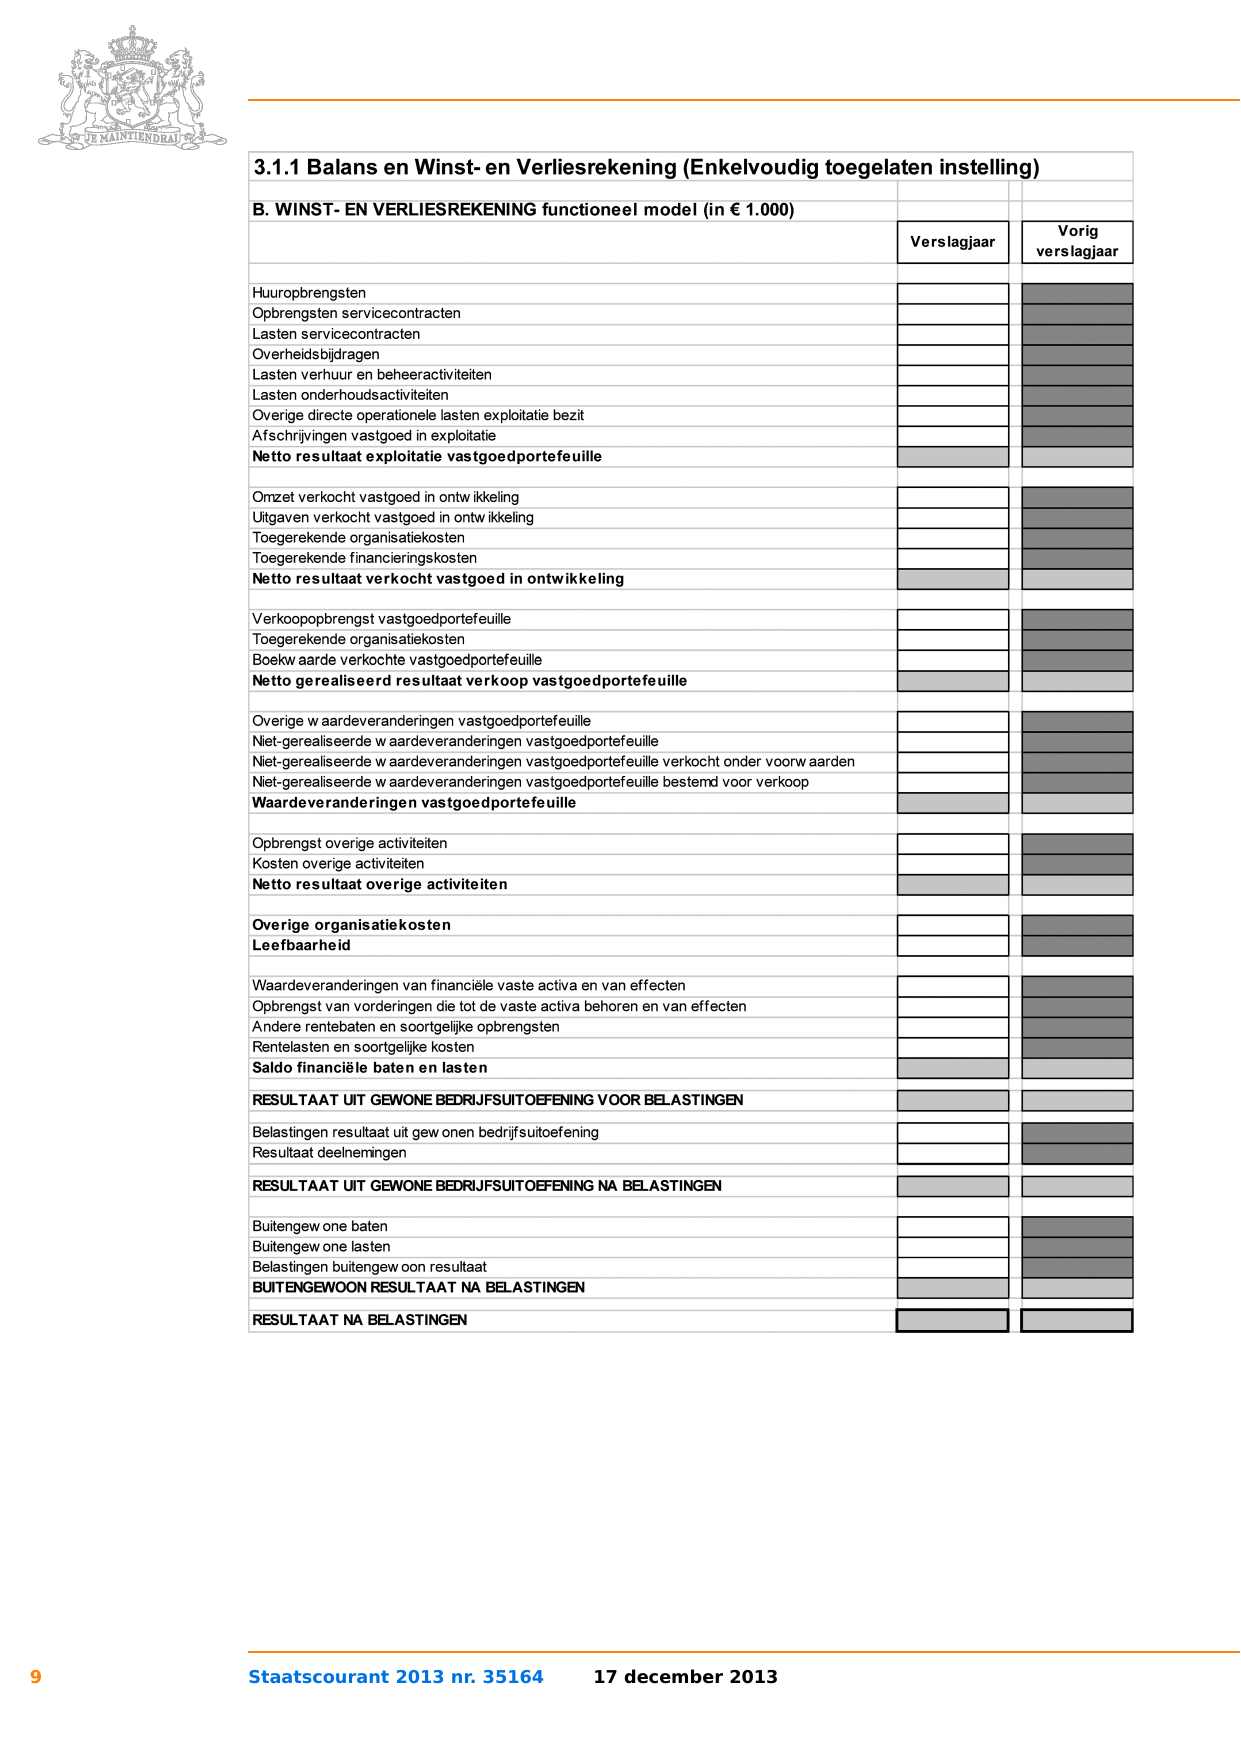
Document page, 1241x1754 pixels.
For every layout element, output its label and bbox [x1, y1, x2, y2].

picture [38, 25, 227, 150]
picture [248, 151, 1134, 1333]
